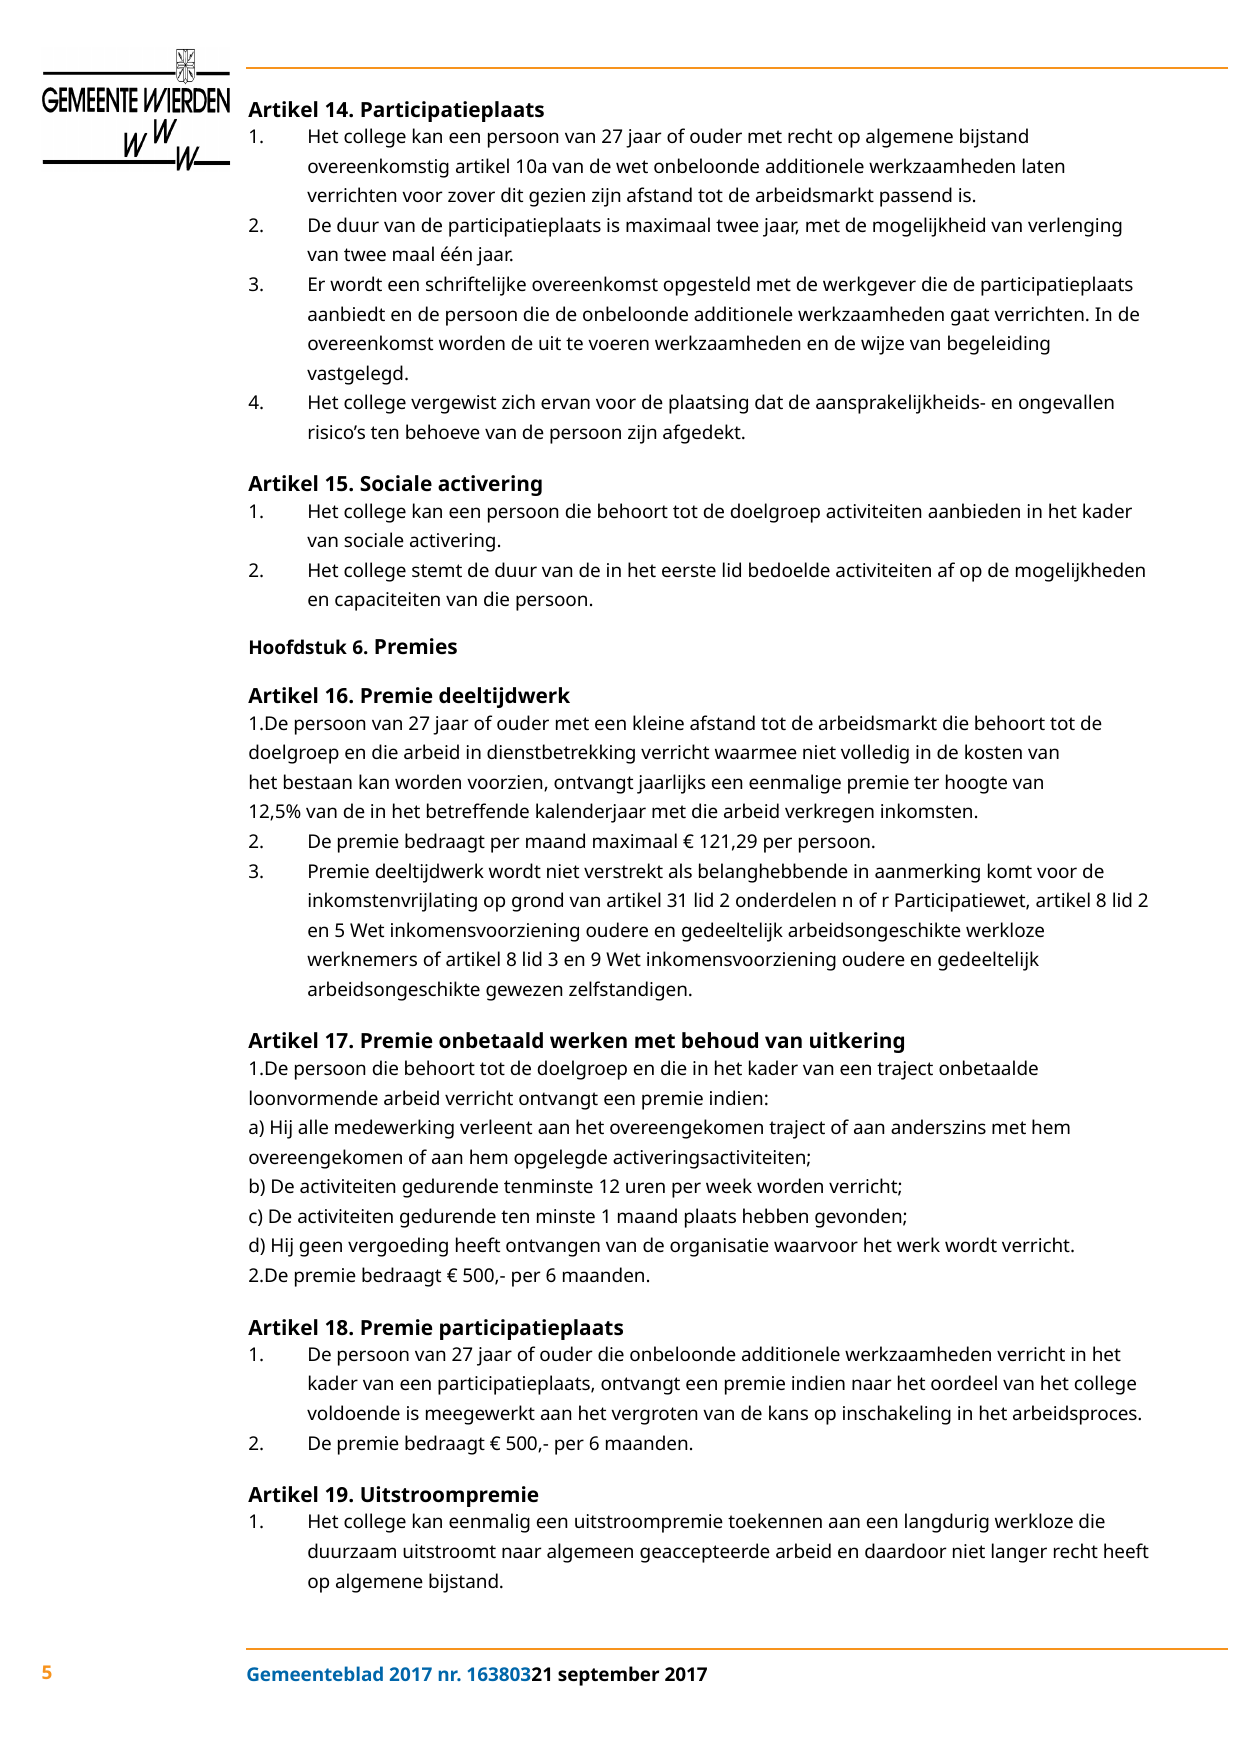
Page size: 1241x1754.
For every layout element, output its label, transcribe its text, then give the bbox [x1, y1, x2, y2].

text Artikel 14. Participatieplaats [248, 95, 1152, 123]
text Artikel 15. Sociale activering [248, 469, 1152, 498]
text a) Hij alle medewerking verleent aan het overeengekomen traject of aan anderszins met hem overeengekomen of aan hem opgelegde activeringsactiviteiten; [248, 1114, 1152, 1169]
list Er wordt een schriftelijke overeenkomst opgesteld met de werkgever die de participatieplaats aanbiedt en de persoon die de onbeloonde additionele werkzaamheden gaat verrichten. In de overeenkomst worden de uit te voeren werkzaamheden en de wijze van begeleiding vastgelegd. [248, 271, 1152, 386]
list Het college vergewist zich ervan voor de plaatsing dat de aansprakelijkheids- en ongevallen risico’s ten behoeve van de persoon zijn afgedekt. [248, 389, 1152, 445]
text d) Hij geen vergoeding heeft ontvangen van de organisatie waarvoor het werk wordt verricht. [248, 1233, 1152, 1258]
text c) De activiteiten gedurende ten minste 1 maand plaats hebben gevonden; [248, 1203, 1152, 1229]
picture [41, 47, 231, 172]
list De premie bedraagt € 500,- per 6 maanden. [248, 1430, 1152, 1456]
list Het college kan een persoon die behoort tot de doelgroep activiteiten aanbieden in het kader van sociale activering. [248, 498, 1152, 553]
text Artikel 19. Uitstroompremie [248, 1480, 1152, 1509]
text Artikel 18. Premie participatieplaats [248, 1313, 1152, 1341]
text Artikel 17. Premie onbetaald werken met behoud van uitkering [248, 1027, 1152, 1055]
list De premie bedraagt per maand maximaal € 121,29 per persoon. [248, 828, 1152, 854]
list Het college stemt de duur van de in het eerste lid bedoelde activiteiten af op de mogelijkheden en capaciteiten van die persoon. [248, 557, 1152, 612]
list Het college kan eenmalig een uitstroompremie toekennen aan een langdurig werkloze die duurzaam uitstroomt naar algemeen geaccepteerde arbeid en daardoor niet langer recht heeft op algemene bijstand. [248, 1509, 1152, 1593]
text 1.De persoon van 27 jaar of ouder met een kleine afstand tot de arbeidsmarkt die behoort tot de doelgroep en die arbeid in dienstbetrekking verricht waarmee niet volledig in de kosten van [248, 710, 1152, 765]
text Hoofdstuk 6. Premies [248, 632, 1152, 661]
list De duur van de participatieplaats is maximaal twee jaar, met de mogelijkheid van verlenging van twee maal één jaar. [248, 212, 1152, 267]
text 2.De premie bedraagt € 500,- per 6 maanden. [248, 1262, 1152, 1288]
text het bestaan kan worden voorzien, ontvangt jaarlijks een eenmalige premie ter hoogte van [248, 769, 1152, 795]
text Artikel 16. Premie deeltijdwerk [248, 682, 1152, 710]
text 12,5% van de in het betreffende kalenderjaar met die arbeid verkregen inkomsten. [248, 799, 1152, 824]
text b) De activiteiten gedurende tenminste 12 uren per week worden verricht; [248, 1173, 1152, 1199]
list Het college kan een persoon van 27 jaar of ouder met recht op algemene bijstand overeenkomstig artikel 10a van de wet onbeloonde additionele werkzaamheden laten verrichten voor zover dit gezien zijn afstand tot de arbeidsmarkt passend is. [248, 123, 1152, 208]
list Premie deeltijdwerk wordt niet verstrekt als belanghebbende in aanmerking komt voor de inkomstenvrijlating op grond van artikel 31 lid 2 onderdelen n of r Participatiewet, artikel 8 lid 2 en 5 Wet inkomensvoorziening oudere en gedeeltelijk arbeidsongeschikte werkloze werknemers of artikel 8 lid 3 en 9 Wet inkomensvoorziening oudere en gedeeltelijk arbeidsongeschikte gewezen zelfstandigen. [248, 858, 1152, 1002]
text 1.De persoon die behoort tot de doelgroep en die in het kader van een traject onbetaalde loonvormende arbeid verricht ontvangt een premie indien: [248, 1055, 1152, 1110]
list De persoon van 27 jaar of ouder die onbeloonde additionele werkzaamheden verricht in het kader van een participatieplaats, ontvangt een premie indien naar het oordeel van het college voldoende is meegewerkt aan het vergroten van de kans op inschakeling in het arbeidsproces. [248, 1341, 1152, 1426]
